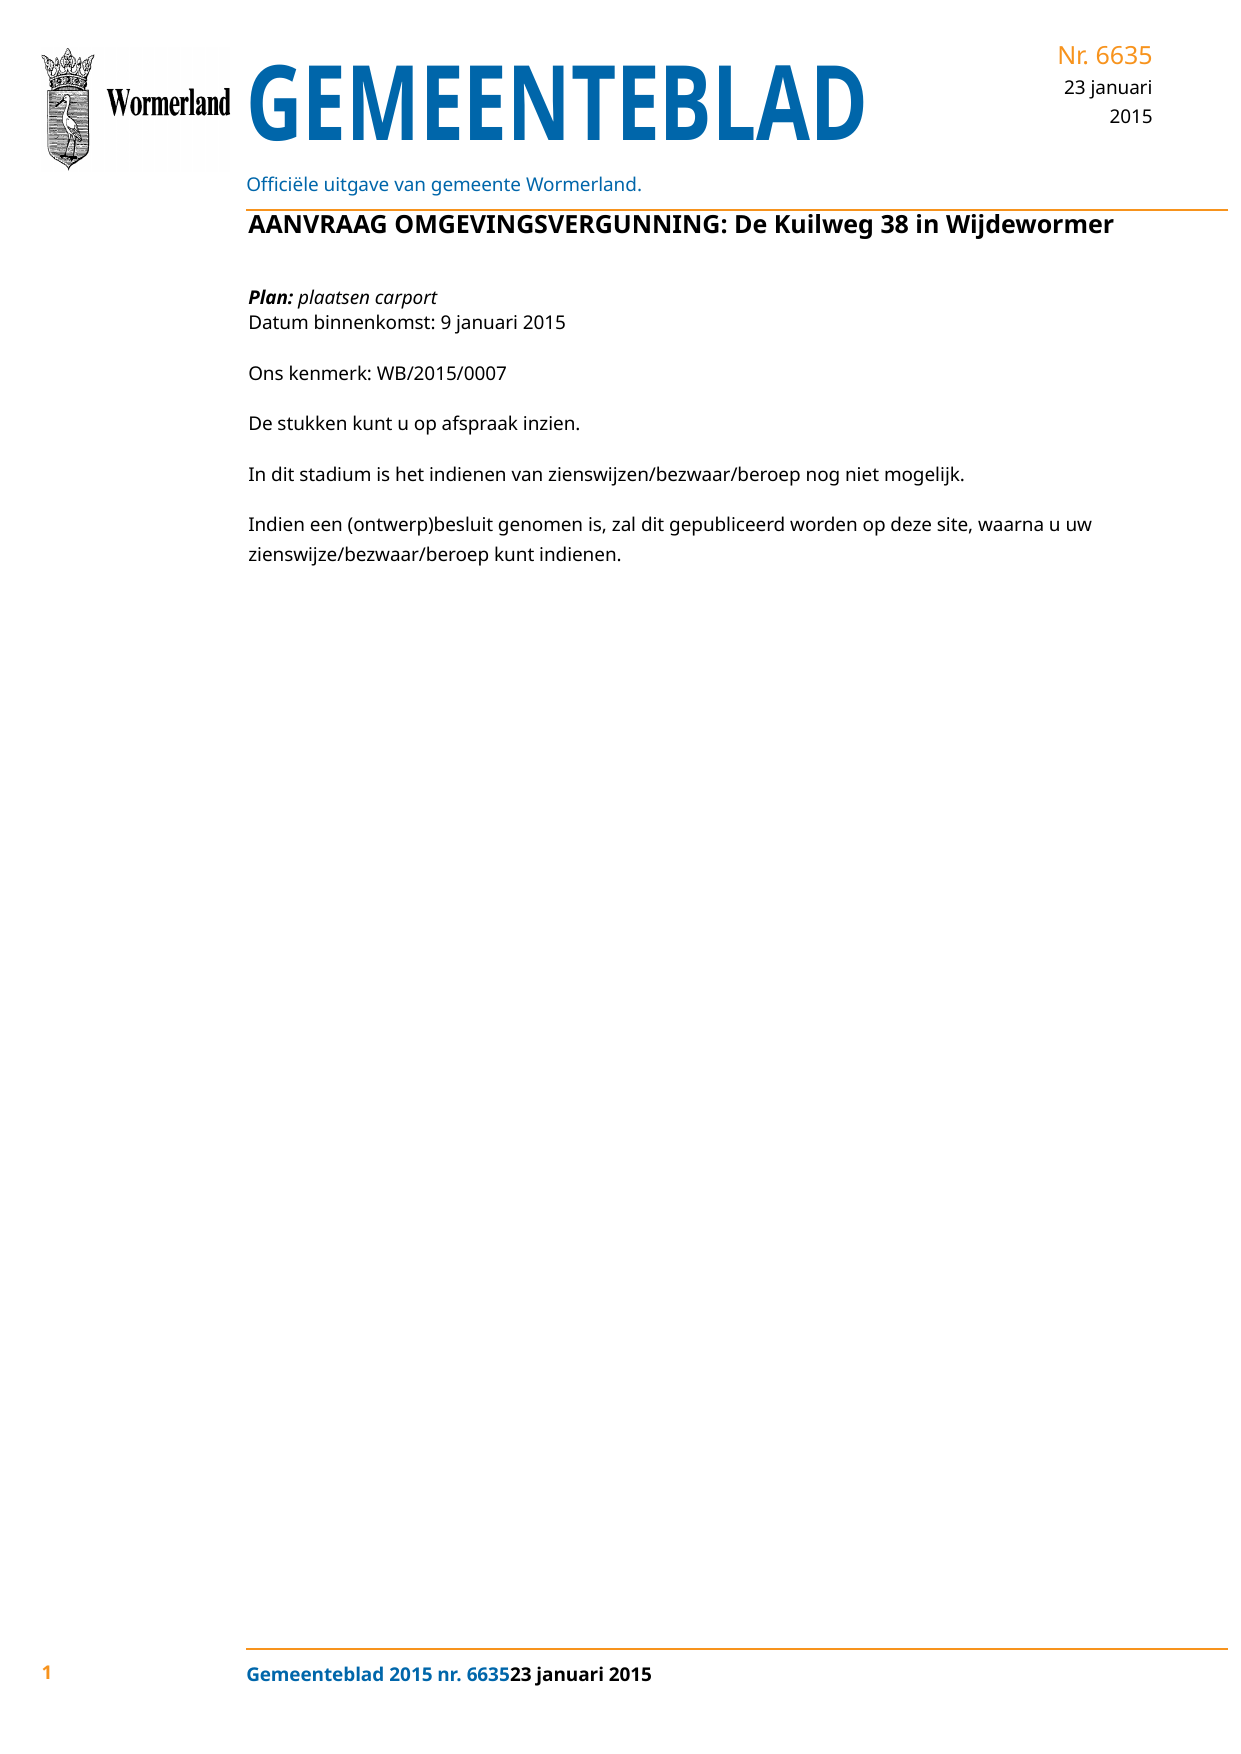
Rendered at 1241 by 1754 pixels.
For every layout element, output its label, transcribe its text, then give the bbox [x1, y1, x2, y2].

text Datum binnenkomst: 9 januari 2015 [248, 309, 1152, 335]
text In dit stadium is het indienen van zienswijzen/bezwaar/beroep nog niet mogelijk. [248, 461, 1152, 487]
text Indien een (ontwerp)besluit genomen is, zal dit gepubliceerd worden op deze site, waarna u uw zienswijze/bezwaar/beroep kunt indienen. [248, 511, 1152, 567]
text Ons kenmerk: WB/2015/0007 [248, 360, 1152, 386]
text AANVRAAG OMGEVINGSVERGUNNING: De Kuilweg 38 in Wijdewormer [248, 211, 1152, 241]
text De stukken kunt u op afspraak inzien. [248, 410, 1152, 436]
picture [41, 47, 231, 172]
text Plan: plaatsen carport [248, 284, 1152, 309]
